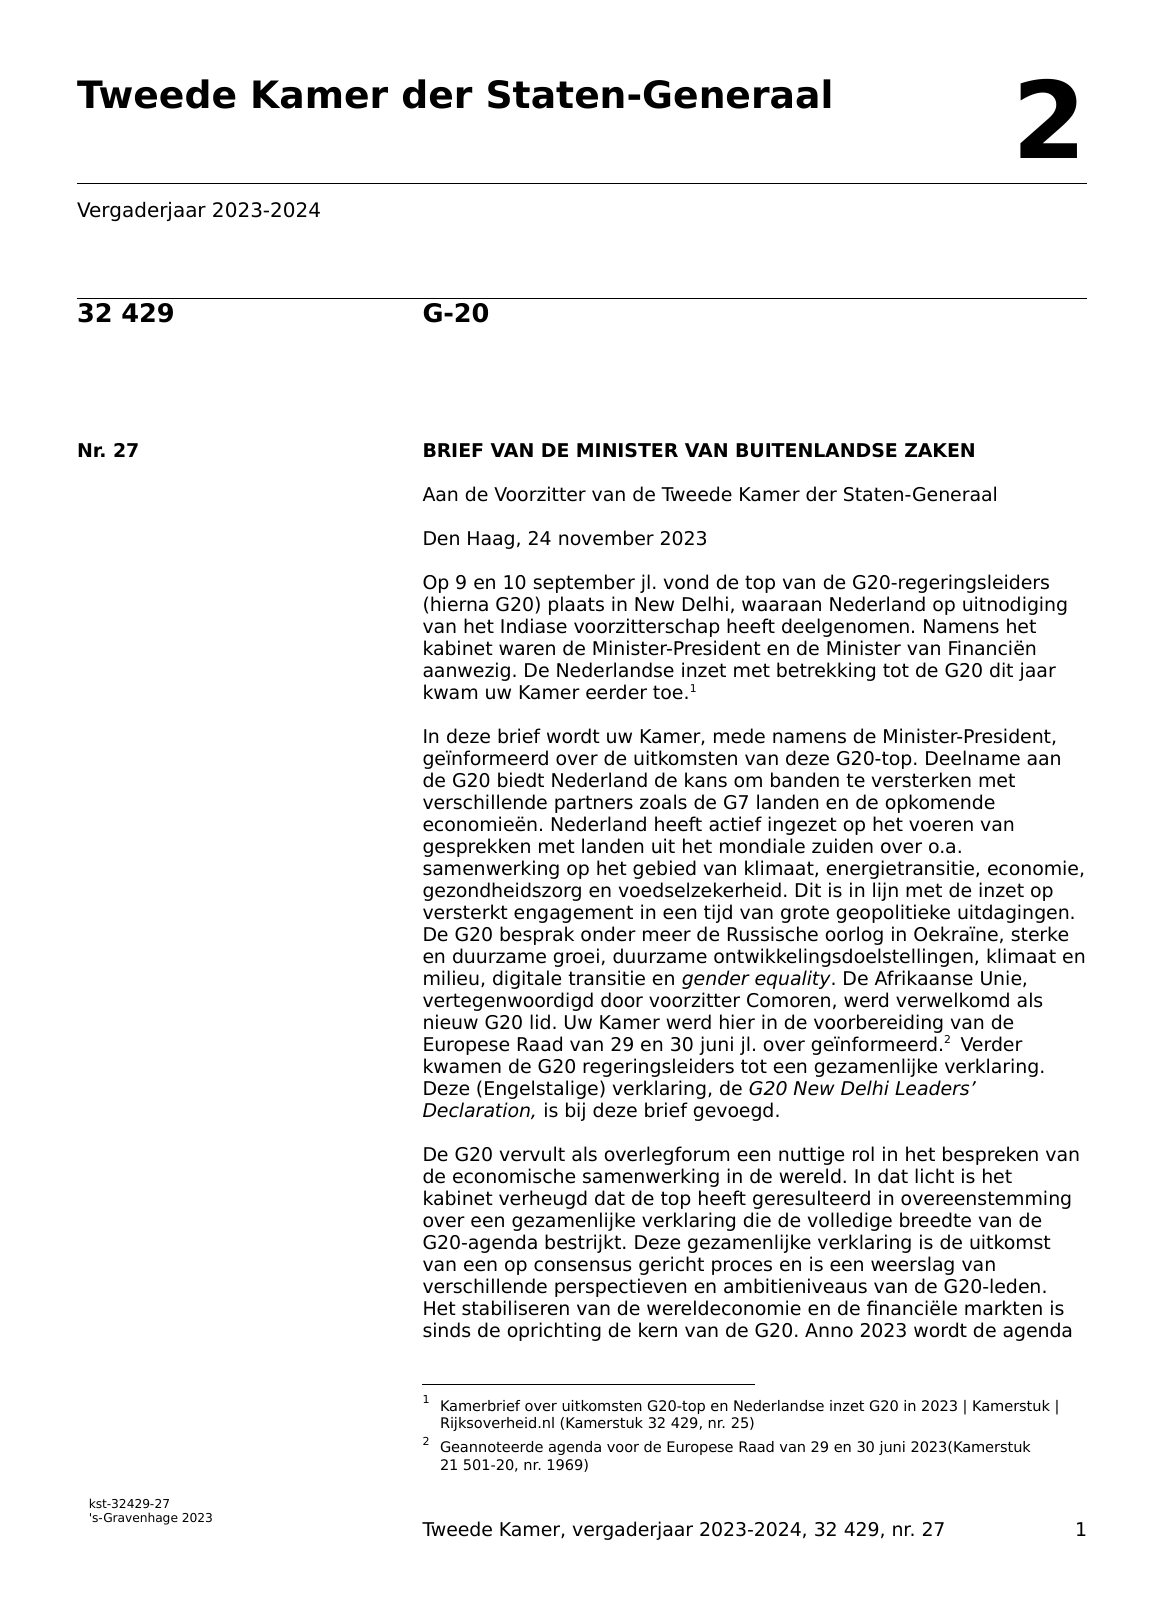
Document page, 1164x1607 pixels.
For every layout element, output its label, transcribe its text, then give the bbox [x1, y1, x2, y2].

subtitle 32 429 G-20 [77, 299, 1087, 329]
text Aan de Voorzitter van de Tweede Kamer der Staten-Generaal [422, 484, 1087, 506]
text Op 9 en 10 september jl. vond de top van de G20-regeringsleiders (hierna G20) plaats in New Delhi, waaraan Nederland op uitnodiging van het Indiase voorzitterschap heeft deelgenomen. Namens het kabinet waren de Minister-President en de Minister van Financiën aanwezig. De Nederlandse inzet met betrekking tot de G20 dit jaar kwam uw Kamer eerder toe. [422, 572, 1087, 704]
text Den Haag, 24 november 2023 [422, 528, 1087, 550]
text kst-32429-27 [88, 1497, 323, 1511]
text In deze brief wordt uw Kamer, mede namens de Minister-President, geïnformeerd over de uitkomsten van deze G20-top. Deelname aan de G20 biedt Nederland de kans om banden te versterken met verschillende partners zoals de G7 landen en de opkomende economieën. Nederland heeft actief ingezet op het voeren van gesprekken met landen uit het mondiale zuiden over o.a. samenwerking op het gebied van klimaat, energietransitie, economie, gezondheidszorg en voedselzekerheid. Dit is in lijn met de inzet op versterkt engagement in een tijd van grote geopolitieke uitdagingen. De G20 besprak onder meer de Russische oorlog in Oekraïne, sterke en duurzame groei, duurzame ontwikkelingsdoelstellingen, klimaat en milieu, digitale transitie en gender equality. De Afrikaanse Unie, vertegenwoordigd door voorzitter Comoren, werd verwelkomd als nieuw G20 lid. Uw Kamer werd hier in de voorbereiding van de Europese Raad van 29 en 30 juni jl. over geïnformeerd. Verder kwamen de G20 regeringsleiders tot een gezamenlijke verklaring. Deze (Engelstalige) verklaring, de G20 New Delhi Leaders’ Declaration, is bij deze brief gevoegd. [422, 726, 1087, 1122]
text Geannoteerde agenda voor de Europese Raad van 29 en 30 juni 2023(Kamerstuk 21 501-20, nr. 1969) [422, 1435, 1087, 1474]
text De G20 vervult als overlegforum een nuttige rol in het bespreken van de economische samenwerking in de wereld. In dat licht is het kabinet verheugd dat de top heeft geresulteerd in overeenstemming over een gezamenlijke verklaring die de volledige breedte van de G20-agenda bestrijkt. Deze gezamenlijke verklaring is de uitkomst van een op consensus gericht proces en is een weerslag van verschillende perspectieven en ambitieniveaus van de G20-leden. Het stabiliseren van de wereldeconomie en de financiële markten is sinds de oprichting de kern van de G20. Anno 2023 wordt de agenda [422, 1144, 1087, 1342]
table_cell Vergaderjaar 2023-2024 [77, 184, 1087, 298]
table_header 2 [886, 59, 1087, 183]
text 's-Gravenhage 2023 [88, 1511, 323, 1525]
subtitle Nr. 27 BRIEF VAN DE MINISTER VAN BUITENLANDSE ZAKEN [77, 440, 1087, 462]
table_header Tweede Kamer der Staten-Generaal [77, 59, 886, 183]
text Kamerbrief over uitkomsten G20-top en Nederlandse inzet G20 in 2023 | Kamerstuk | Rijksoverheid.nl (Kamerstuk 32 429, nr. 25) [422, 1393, 1087, 1432]
